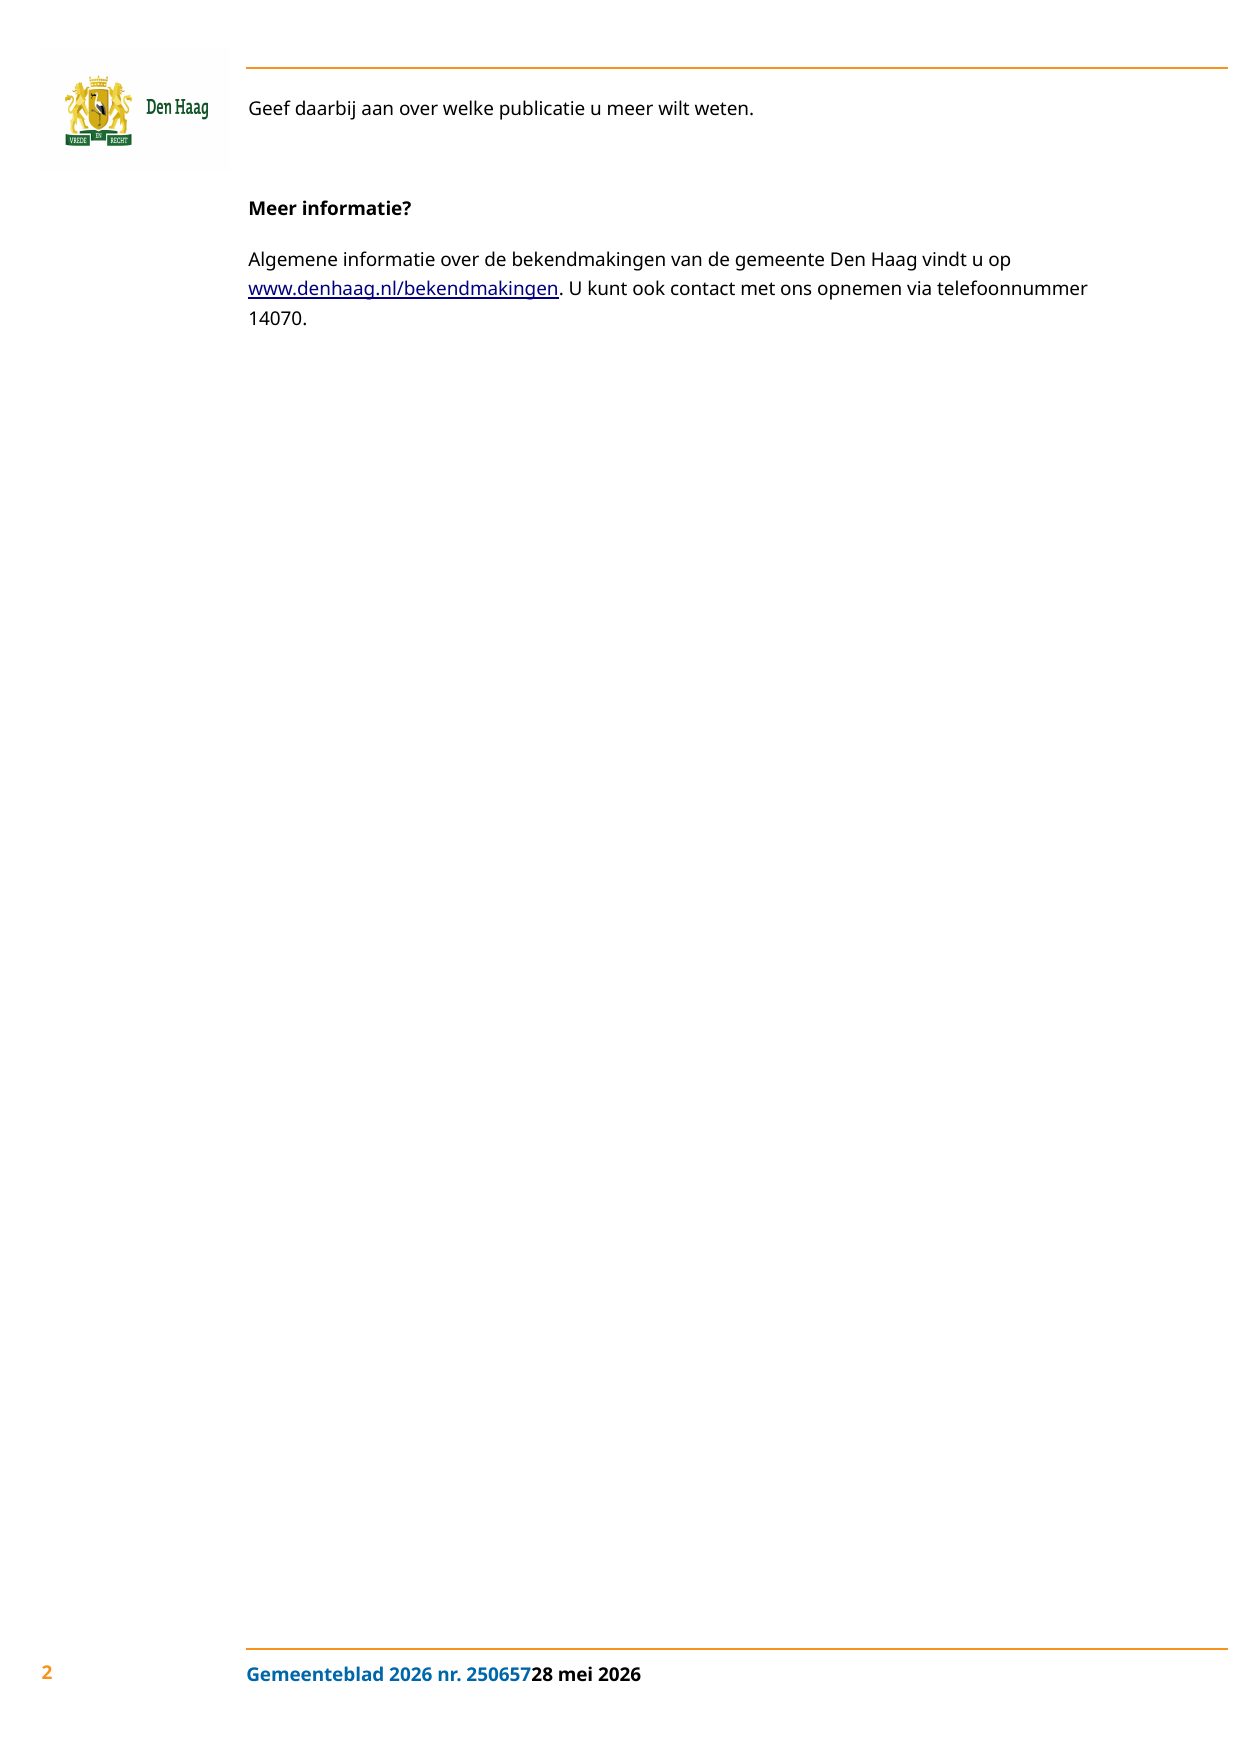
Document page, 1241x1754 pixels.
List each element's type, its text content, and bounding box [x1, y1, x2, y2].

picture [41, 47, 231, 172]
text Geef daarbij aan over welke publicatie u meer wilt weten. [248, 95, 1152, 121]
text Algemene informatie over de bekendmakingen van de gemeente Den Haag vindt u op www.denhaag.nl/bekendmakingen. U kunt ook contact met ons opnemen via telefoonnummer 14070. [248, 246, 1152, 331]
text Meer informatie? [248, 196, 1152, 221]
